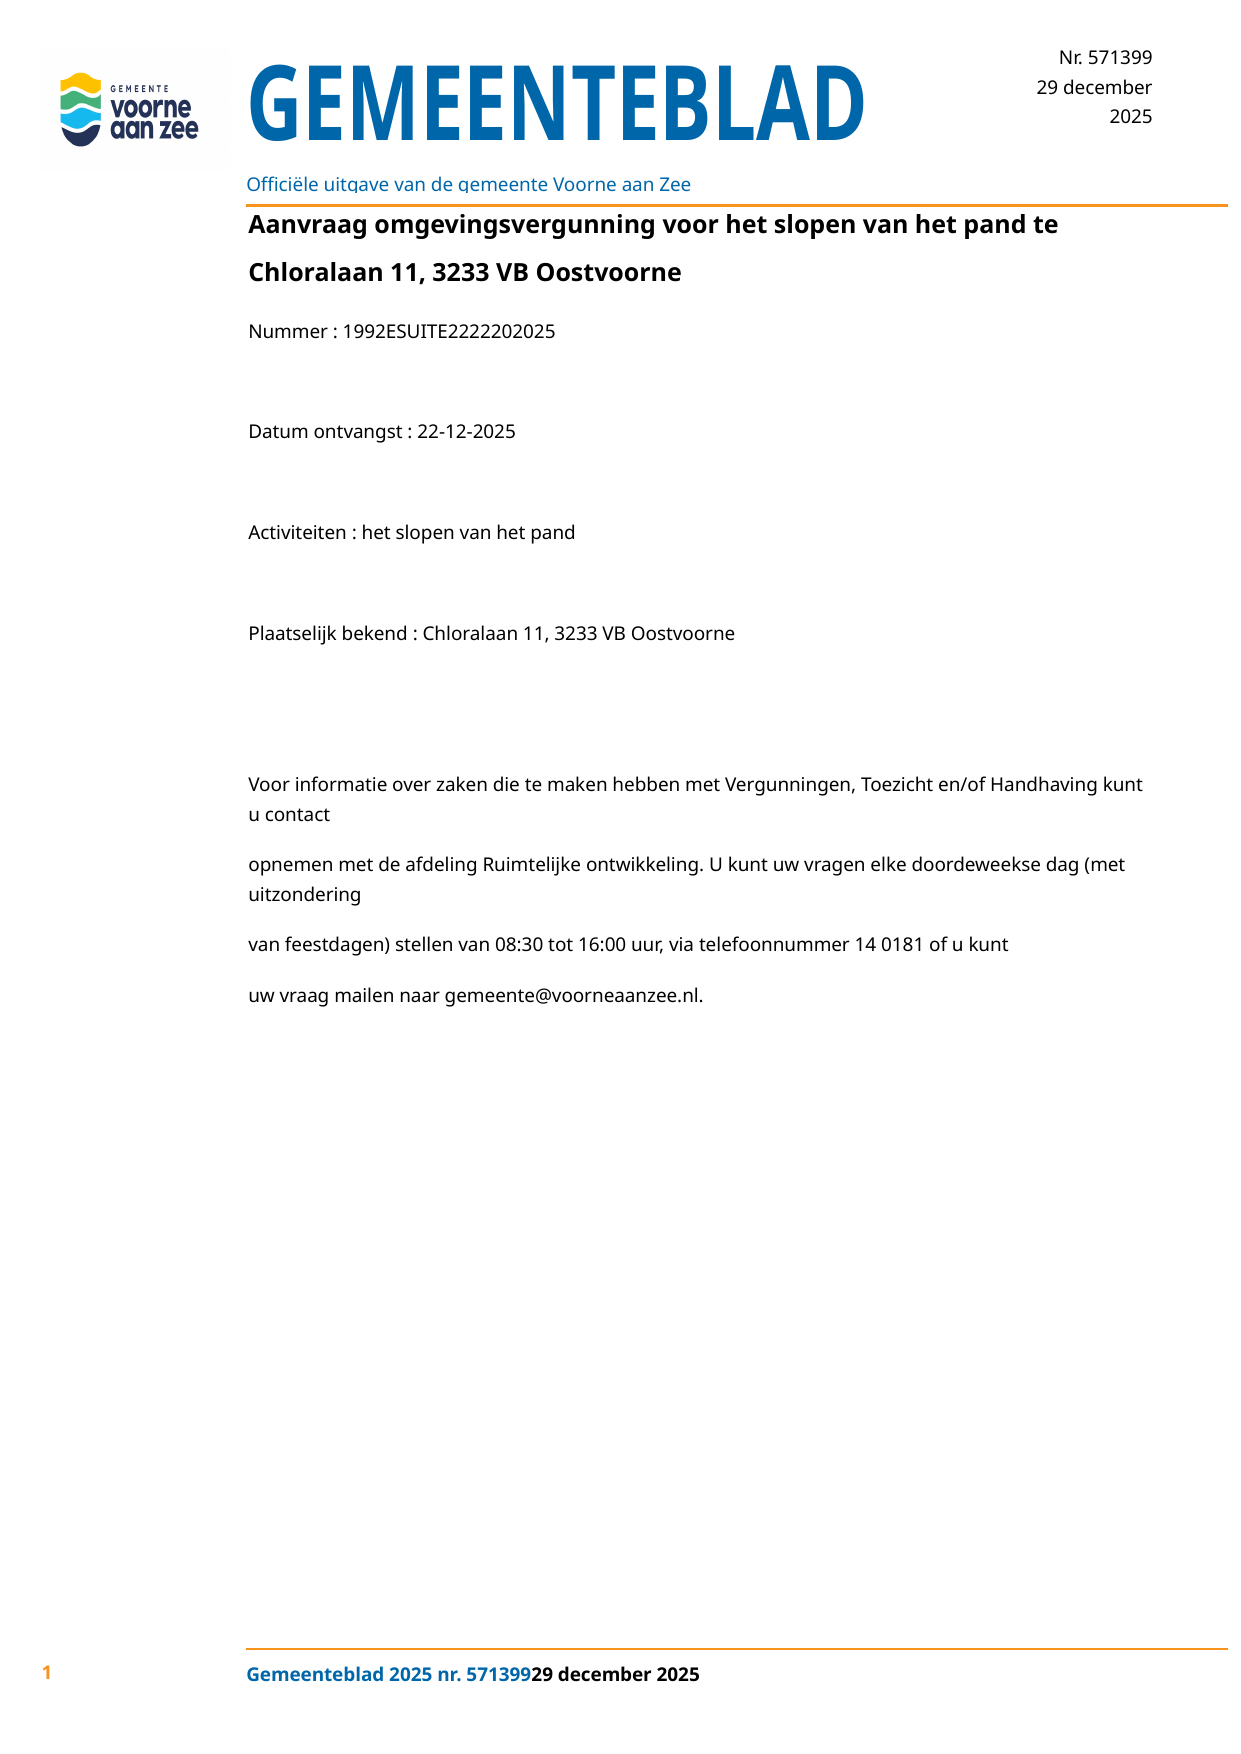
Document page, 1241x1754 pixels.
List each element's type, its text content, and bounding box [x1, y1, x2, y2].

text Aanvraag omgevingsvergunning voor het slopen van het pand te Chloralaan 11, 3233 VB Oostvoorne [248, 207, 1152, 288]
text uw vraag mailen naar gemeente@voorneaanzee.nl. [248, 982, 1152, 1008]
text Voor informatie over zaken die te maken hebben met Vergunningen, Toezicht en/of Handhaving kunt u contact [248, 772, 1152, 827]
text Datum ontvangst : 22-12-2025 [248, 419, 1152, 444]
text Activiteiten : het slopen van het pand [248, 519, 1152, 545]
picture [41, 47, 231, 172]
text Nummer : 1992ESUITE2222202025 [248, 318, 1152, 344]
text opnemen met de afdeling Ruimtelijke ontwikkeling. U kunt uw vragen elke doordeweekse dag (met uitzondering [248, 852, 1152, 907]
text van feestdagen) stellen van 08:30 tot 16:00 uur, via telefoonnummer 14 0181 of u kunt [248, 932, 1152, 957]
text Plaatselijk bekend : Chloralaan 11, 3233 VB Oostvoorne [248, 620, 1152, 646]
